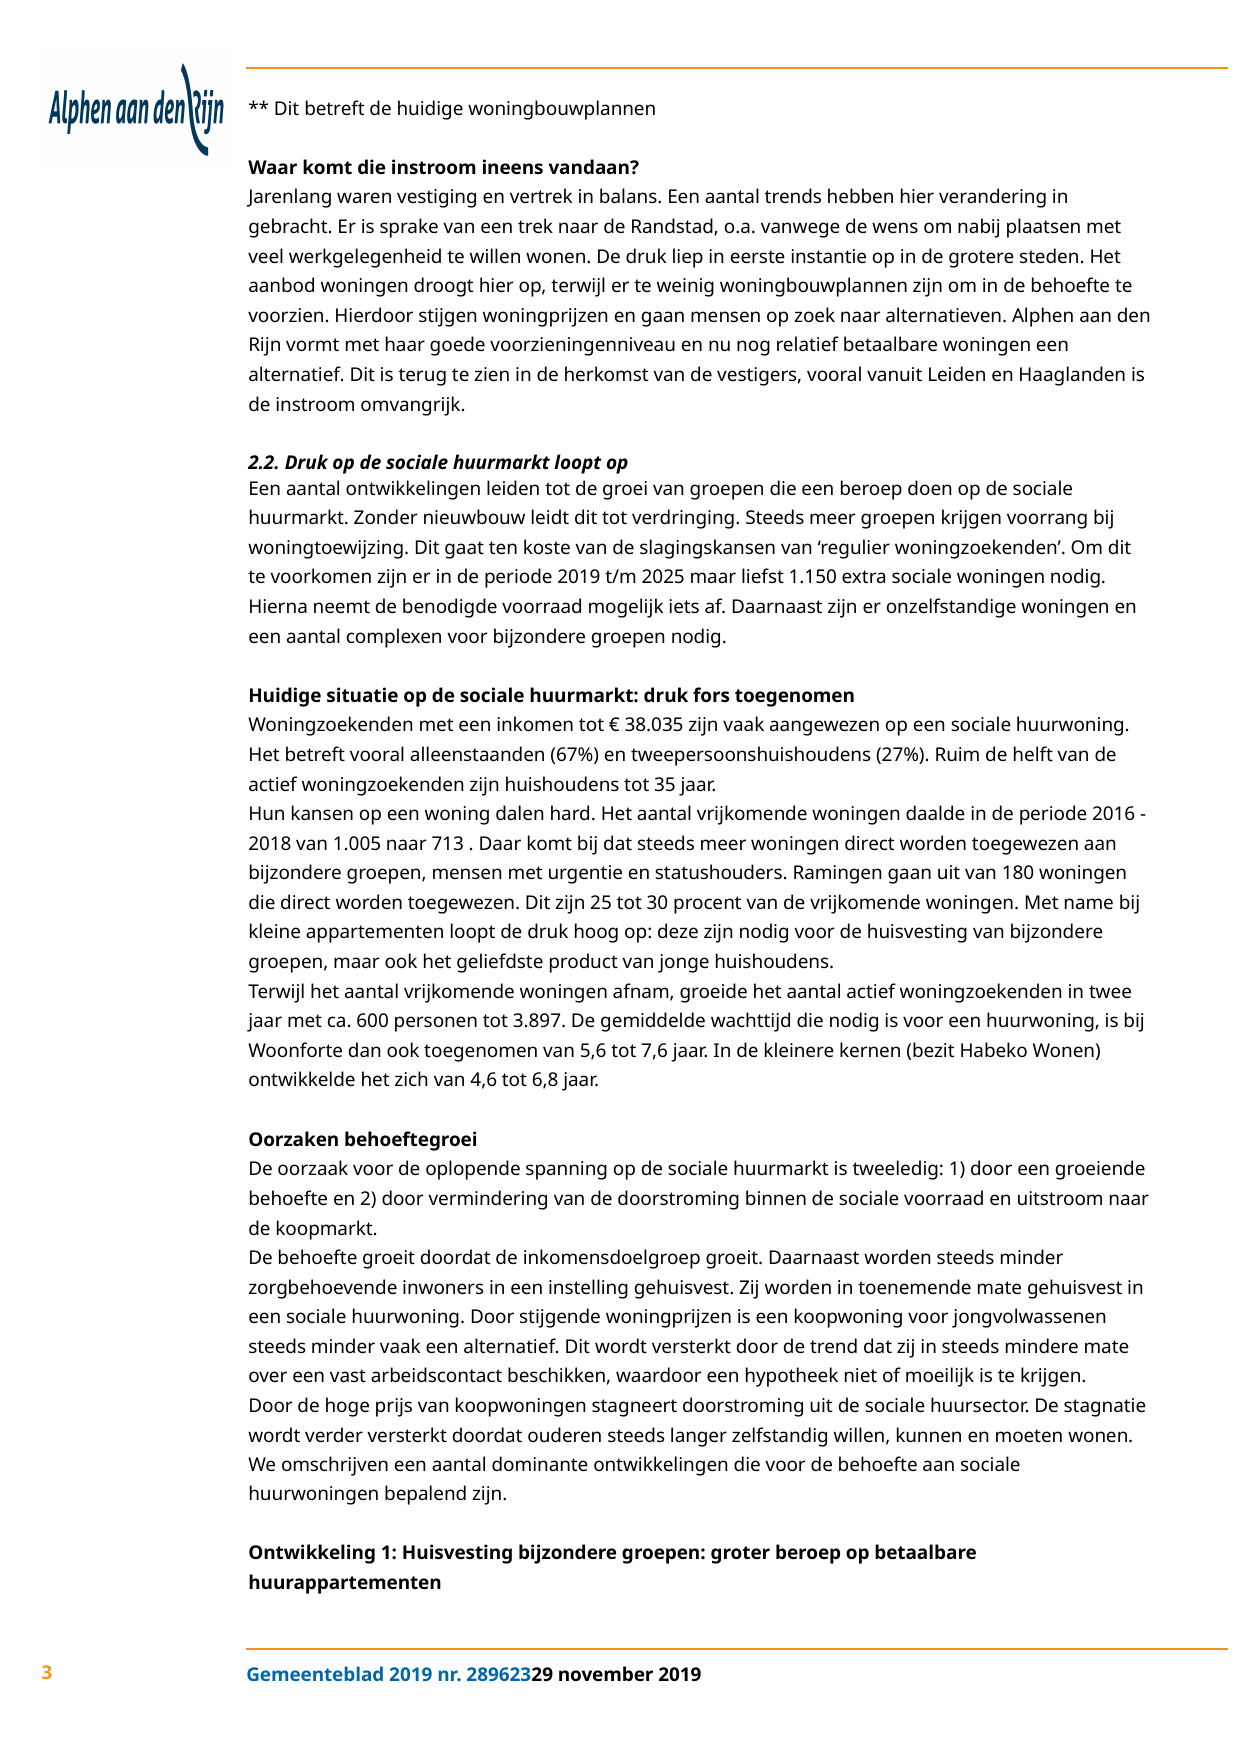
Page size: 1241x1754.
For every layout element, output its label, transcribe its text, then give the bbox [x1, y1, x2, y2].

text ** Dit betreft de huidige woningbouwplannen [248, 95, 1152, 121]
text Woningzoekenden met een inkomen tot € 38.035 zijn vaak aangewezen op een sociale huurwoning. Het betreft vooral alleenstaanden (67%) en tweepersoonshuishoudens (27%). Ruim de helft van de actief woningzoekenden zijn huishoudens tot 35 jaar. [248, 712, 1152, 797]
picture [41, 47, 231, 172]
table_header Waar komt die instroom ineens vandaan? Jarenlang waren vestiging en vertrek in balans. Een aantal trends hebben hier verandering in gebracht. Er is sprake van een trek naar de Randstad, o.a. vanwege de wens om nabij plaatsen met veel werkgelegenheid te willen wonen. De druk liep in eerste instantie op in de grotere steden. Het aanbod woningen droogt hier op, terwijl er te weinig woningbouwplannen zijn om in de behoefte te voorzien. Hierdoor stijgen woningprijzen en gaan mensen op zoek naar alternatieven. Alphen aan den Rijn vormt met haar goede voorzieningenniveau en nu nog relatief betaalbare woningen een alternatief. Dit is terug te zien in de herkomst van de vestigers, vooral vanuit Leiden en Haaglanden is de instroom omvangrijk. [248, 154, 1152, 416]
text Een aantal ontwikkelingen leiden tot de groei van groepen die een beroep doen op de sociale huurmarkt. Zonder nieuwbouw leidt dit tot verdringing. Steeds meer groepen krijgen voorrang bij woningtoewijzing. Dit gaat ten koste van de slagingskansen van ‘regulier woningzoekenden’. Om dit te voorkomen zijn er in de periode 2019 t/m 2025 maar liefst 1.150 extra sociale woningen nodig. Hierna neemt de benodigde voorraad mogelijk iets af. Daarnaast zijn er onzelfstandige woningen en een aantal complexen voor bijzondere groepen nodig. [248, 475, 1152, 649]
text Terwijl het aantal vrijkomende woningen afnam, groeide het aantal actief woningzoekenden in twee jaar met ca. 600 personen tot 3.897. De gemiddelde wachttijd die nodig is voor een huurwoning, is bij Woonforte dan ook toegenomen van 5,6 tot 7,6 jaar. In de kleinere kernen (bezit Habeko Wonen) ontwikkelde het zich van 4,6 tot 6,8 jaar. [248, 978, 1152, 1092]
text Huidige situatie op de sociale huurmarkt: druk fors toegenomen [248, 682, 1152, 708]
table_header Oorzaken behoeftegroei De oorzaak voor de oplopende spanning op de sociale huurmarkt is tweeledig: 1) door een groeiende behoefte en 2) door vermindering van de doorstroming binnen de sociale voorraad en uitstroom naar de koopmarkt. De behoefte groeit doordat de inkomensdoelgroep groeit. Daarnaast worden steeds minder zorgbehoevende inwoners in een instelling gehuisvest. Zij worden in toenemende mate gehuisvest in een sociale huurwoning. Door stijgende woningprijzen is een koopwoning voor jongvolwassenen steeds minder vaak een alternatief. Dit wordt versterkt door de trend dat zij in steeds mindere mate over een vast arbeidscontact beschikken, waardoor een hypotheek niet of moeilijk is te krijgen. Door de hoge prijs van koopwoningen stagneert doorstroming uit de sociale huursector. De stagnatie wordt verder versterkt doordat ouderen steeds langer zelfstandig willen, kunnen en moeten wonen. [248, 1126, 1152, 1447]
text Ontwikkeling 1: Huisvesting bijzondere groepen: groter beroep op betaalbare huurappartementen [248, 1539, 1152, 1595]
text Hun kansen op een woning dalen hard. Het aantal vrijkomende woningen daalde in de periode 2016 - 2018 van 1.005 naar 713 . Daar komt bij dat steeds meer woningen direct worden toegewezen aan bijzondere groepen, mensen met urgentie en statushouders. Ramingen gaan uit van 180 woningen die direct worden toegewezen. Dit zijn 25 tot 30 procent van de vrijkomende woningen. Met name bij kleine appartementen loopt de druk hoog op: deze zijn nodig voor de huisvesting van bijzondere groepen, maar ook het geliefdste product van jonge huishoudens. [248, 800, 1152, 974]
text 2.2. Druk op de sociale huurmarkt loopt op [248, 449, 1152, 475]
text We omschrijven een aantal dominante ontwikkelingen die voor de behoefte aan sociale huurwoningen bepalend zijn. [248, 1451, 1152, 1506]
